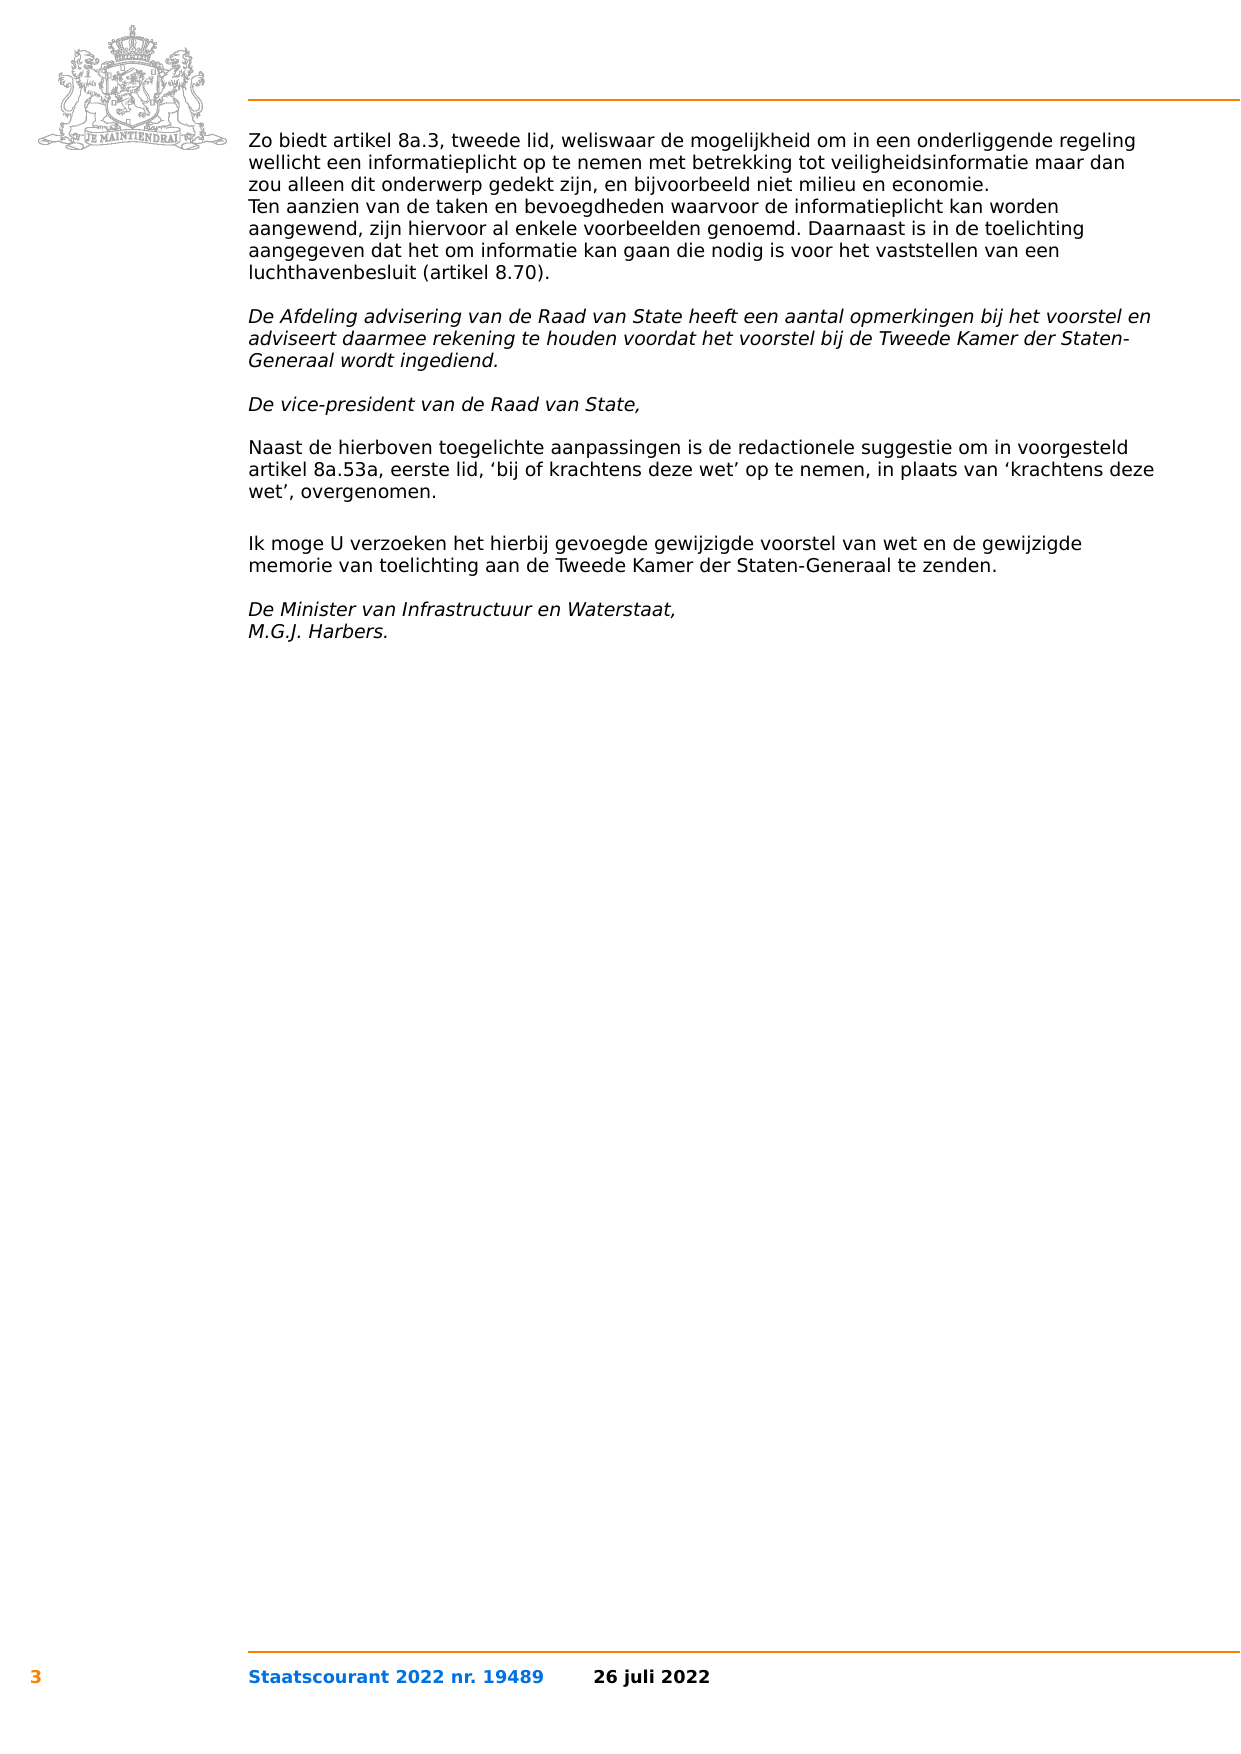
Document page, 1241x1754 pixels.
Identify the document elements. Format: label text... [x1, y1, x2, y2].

picture [38, 25, 227, 150]
text Naast de hierboven toegelichte aanpassingen is de redactionele suggestie om in voorgesteld artikel 8a.53a, eerste lid, ‘bij of krachtens deze wet’ op te nemen, in plaats van ‘krachtens deze wet’, overgenomen. [248, 437, 1163, 503]
text Ten aanzien van de taken en bevoegdheden waarvoor de informatieplicht kan worden aangewend, zijn hiervoor al enkele voorbeelden genoemd. Daarnaast is in de toelichting aangegeven dat het om informatie kan gaan die nodig is voor het vaststellen van een luchthavenbesluit (artikel 8.70). [248, 196, 1163, 284]
text De Minister van Infrastructuur en Waterstaat, M.G.J. Harbers. [248, 599, 1163, 643]
text Zo biedt artikel 8a.3, tweede lid, weliswaar de mogelijkheid om in een onderliggende regeling wellicht een informatieplicht op te nemen met betrekking tot veiligheidsinformatie maar dan zou alleen dit onderwerp gedekt zijn, en bijvoorbeeld niet milieu en economie. [248, 130, 1163, 196]
text De vice-president van de Raad van State, [248, 393, 1163, 415]
text Ik moge U verzoeken het hierbij gevoegde gewijzigde voorstel van wet en de gewijzigde memorie van toelichting aan de Tweede Kamer der Staten-Generaal te zenden. [248, 533, 1163, 577]
text De Afdeling advisering van de Raad van State heeft een aantal opmerkingen bij het voorstel en adviseert daarmee rekening te houden voordat het voorstel bij de Tweede Kamer der Staten-Generaal wordt ingediend. [248, 306, 1163, 372]
